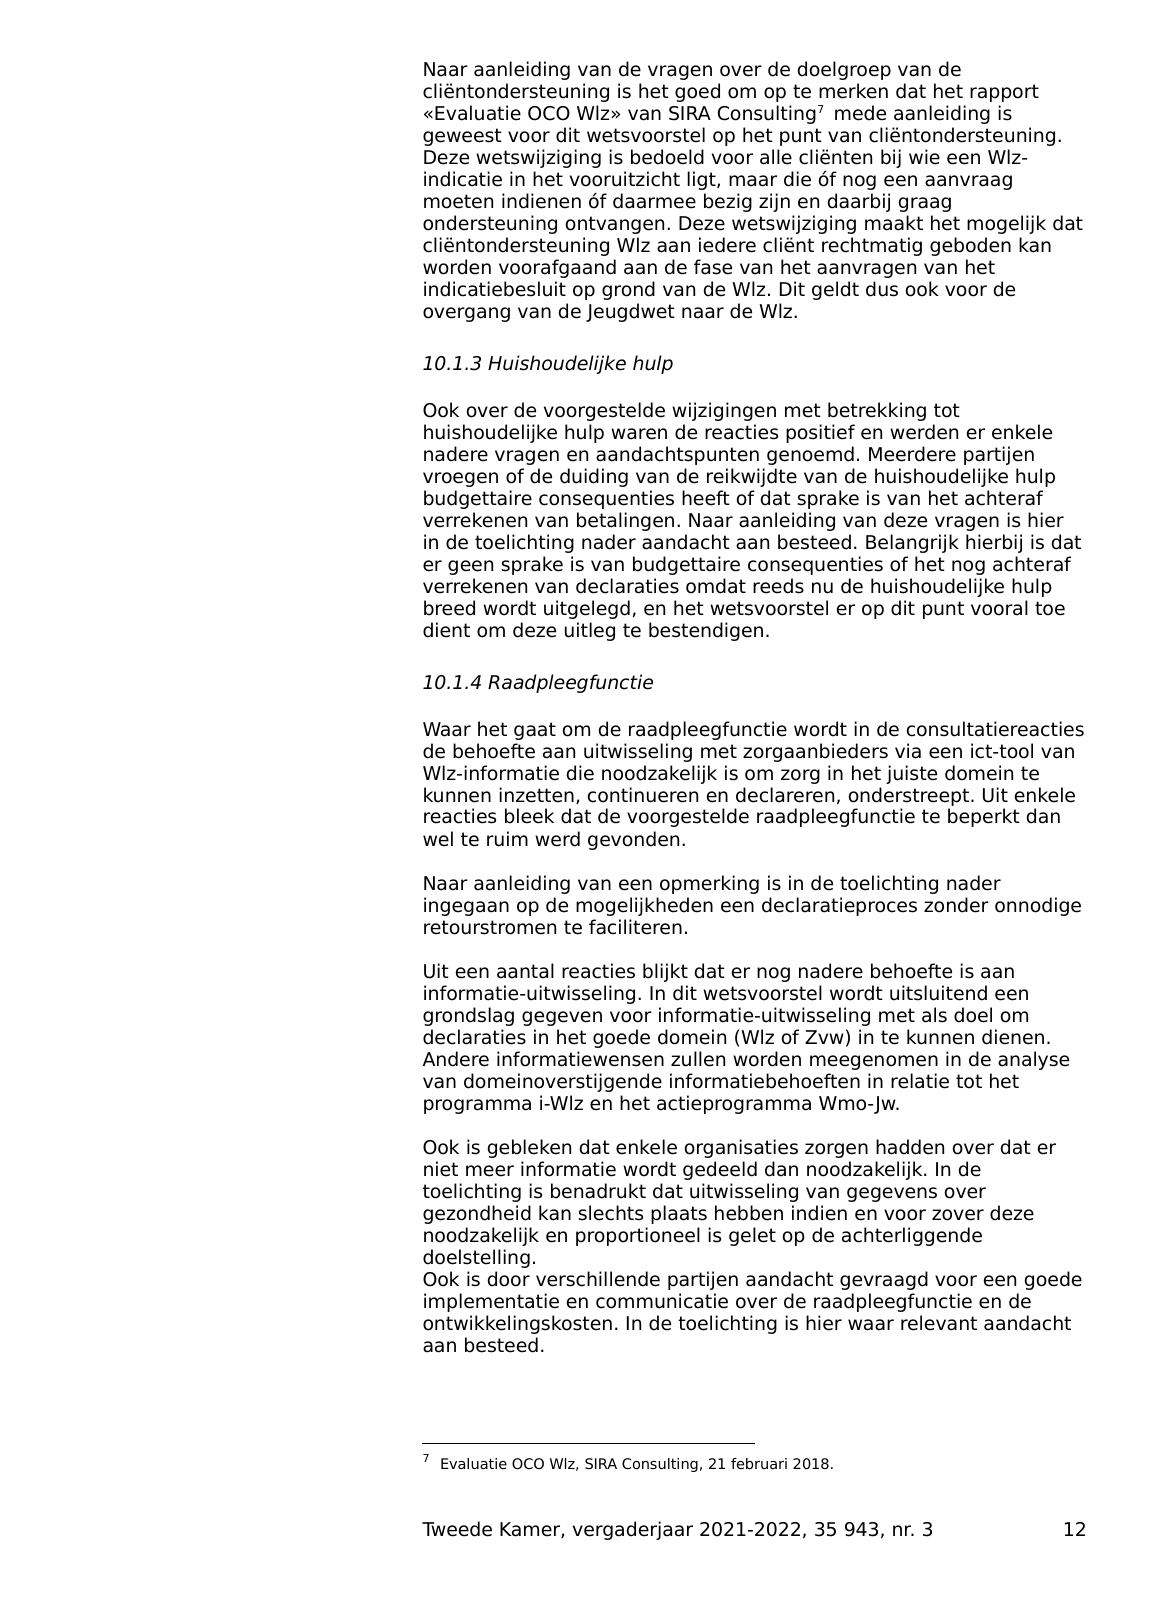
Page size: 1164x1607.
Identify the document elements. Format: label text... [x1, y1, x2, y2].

text Uit een aantal reacties blijkt dat er nog nadere behoefte is aan informatie-uitwisseling. In dit wetsvoorstel wordt uitsluitend een grondslag gegeven voor informatie-uitwisseling met als doel om declaraties in het goede domein (Wlz of Zvw) in te kunnen dienen. Andere informatiewensen zullen worden meegenomen in de analyse van domeinoverstijgende informatiebehoeften in relatie tot het programma i-Wlz en het actieprogramma Wmo-Jw. [422, 961, 1087, 1114]
text Naar aanleiding van de vragen over de doelgroep van de cliëntondersteuning is het goed om op te merken dat het rapport «Evaluatie OCO Wlz» van SIRA Consulting mede aanleiding is geweest voor dit wetsvoorstel op het punt van cliëntondersteuning. Deze wetswijziging is bedoeld voor alle cliënten bij wie een Wlz-indicatie in het vooruitzicht ligt, maar die óf nog een aanvraag moeten indienen óf daarmee bezig zijn en daarbij graag ondersteuning ontvangen. Deze wetswijziging maakt het mogelijk dat cliëntondersteuning Wlz aan iedere cliënt rechtmatig geboden kan worden voorafgaand aan de fase van het aanvragen van het indicatiebesluit op grond van de Wlz. Dit geldt dus ook voor de overgang van de Jeugdwet naar de Wlz. [422, 59, 1087, 323]
subtitle 10.1.4 Raadpleegfunctie [422, 672, 1087, 693]
text Ook is gebleken dat enkele organisaties zorgen hadden over dat er niet meer informatie wordt gedeeld dan noodzakelijk. In de toelichting is benadrukt dat uitwisseling van gegevens over gezondheid kan slechts plaats hebben indien en voor zover deze noodzakelijk en proportioneel is gelet op de achterliggende doelstelling. [422, 1137, 1087, 1269]
text Waar het gaat om de raadpleegfunctie wordt in de consultatiereacties de behoefte aan uitwisseling met zorgaanbieders via een ict-tool van Wlz-informatie die noodzakelijk is om zorg in het juiste domein te kunnen inzetten, continueren en declareren, onderstreept. Uit enkele reacties bleek dat de voorgestelde raadpleegfunctie te beperkt dan wel te ruim werd gevonden. [422, 718, 1087, 850]
subtitle 10.1.3 Huishoudelijke hulp [422, 353, 1087, 375]
text Ook over de voorgestelde wijzigingen met betrekking tot huishoudelijke hulp waren de reacties positief en werden er enkele nadere vragen en aandachtspunten genoemd. Meerdere partijen vroegen of de duiding van de reikwijdte van de huishoudelijke hulp budgettaire consequenties heeft of dat sprake is van het achteraf verrekenen van betalingen. Naar aanleiding van deze vragen is hier in de toelichting nader aandacht aan besteed. Belangrijk hierbij is dat er geen sprake is van budgettaire consequenties of het nog achteraf verrekenen van declaraties omdat reeds nu de huishoudelijke hulp breed wordt uitgelegd, en het wetsvoorstel er op dit punt vooral toe dient om deze uitleg te bestendigen. [422, 400, 1087, 642]
text Evaluatie OCO Wlz, SIRA Consulting, 21 februari 2018. [422, 1452, 1087, 1474]
text Ook is door verschillende partijen aandacht gevraagd voor een goede implementatie en communicatie over de raadpleegfunctie en de ontwikkelingskosten. In de toelichting is hier waar relevant aandacht aan besteed. [422, 1269, 1087, 1357]
text Naar aanleiding van een opmerking is in de toelichting nader ingegaan op de mogelijkheden een declaratieproces zonder onnodige retourstromen te faciliteren. [422, 873, 1087, 938]
